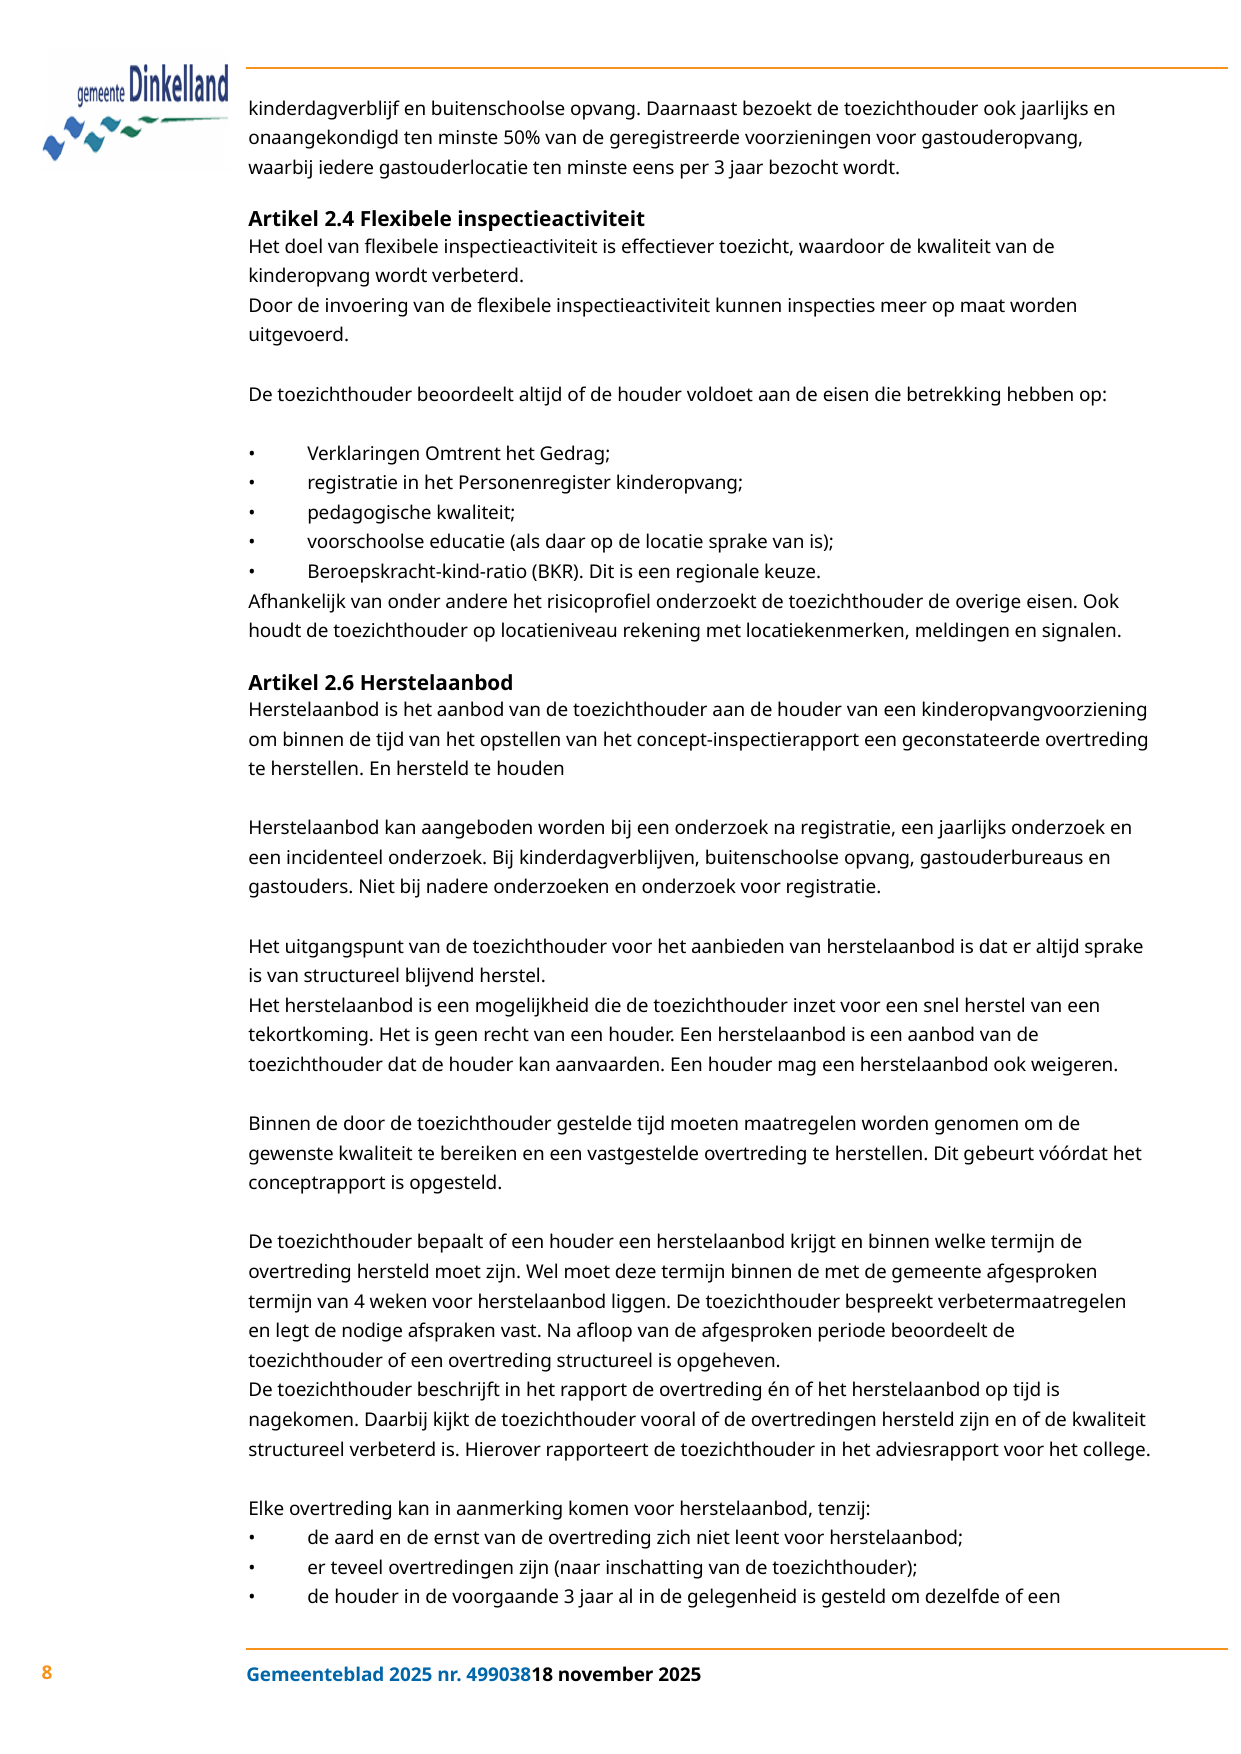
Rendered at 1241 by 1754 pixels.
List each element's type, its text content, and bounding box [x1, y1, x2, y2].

list Beroepskracht-kind-ratio (BKR). Dit is een regionale keuze. [248, 558, 1152, 584]
text De toezichthouder beoordeelt altijd of de houder voldoet aan de eisen die betrekking hebben op: [248, 381, 1152, 406]
text Elke overtreding kan in aanmerking komen voor herstelaanbod, tenzij: [248, 1495, 1152, 1521]
list de aard en de ernst van de overtreding zich niet leent voor herstelaanbod; [248, 1524, 1152, 1550]
text De toezichthouder beschrijft in het rapport de overtreding én of het herstelaanbod op tijd is nagekomen. Daarbij kijkt de toezichthouder vooral of de overtredingen hersteld zijn en of de kwaliteit structureel verbeterd is. Hierover rapporteert de toezichthouder in het adviesrapport voor het college. [248, 1377, 1152, 1462]
text Herstelaanbod is het aanbod van de toezichthouder aan de houder van een kinderopvangvoorziening om binnen de tijd van het opstellen van het concept-inspectierapport een geconstateerde overtreding te herstellen. En hersteld te houden [248, 696, 1152, 781]
text Afhankelijk van onder andere het risicoprofiel onderzoekt de toezichthouder de overige eisen. Ook houdt de toezichthouder op locatieniveau rekening met locatiekenmerken, meldingen en signalen. [248, 588, 1152, 643]
list voorschoolse educatie (als daar op de locatie sprake van is); [248, 529, 1152, 554]
text De toezichthouder bepaalt of een houder een herstelaanbod krijgt en binnen welke termijn de overtreding hersteld moet zijn. Wel moet deze termijn binnen de met de gemeente afgesproken termijn van 4 weken voor herstelaanbod liggen. De toezichthouder bespreekt verbetermaatregelen en legt de nodige afspraken vast. Na afloop van de afgesproken periode beoordeelt de toezichthouder of een overtreding structureel is opgeheven. [248, 1229, 1152, 1373]
text Door de invoering van de flexibele inspectieactiviteit kunnen inspecties meer op maat worden uitgevoerd. [248, 292, 1152, 347]
list pedagogische kwaliteit; [248, 499, 1152, 525]
text Binnen de door de toezichthouder gestelde tijd moeten maatregelen worden genomen om de gewenste kwaliteit te bereiken en een vastgestelde overtreding te herstellen. Dit gebeurt vóórdat het conceptrapport is opgesteld. [248, 1110, 1152, 1195]
list er teveel overtredingen zijn (naar inschatting van de toezichthouder); [248, 1554, 1152, 1580]
text Het herstelaanbod is een mogelijkheid die de toezichthouder inzet voor een snel herstel van een tekortkoming. Het is geen recht van een houder. Een herstelaanbod is een aanbod van de toezichthouder dat de houder kan aanvaarden. Een houder mag een herstelaanbod ook weigeren. [248, 992, 1152, 1077]
list de houder in de voorgaande 3 jaar al in de gelegenheid is gesteld om dezelfde of een [248, 1584, 1152, 1609]
text kinderdagverblijf en buitenschoolse opvang. Daarnaast bezoekt de toezichthouder ook jaarlijks en onaangekondigd ten minste 50% van de geregistreerde voorzieningen voor gastouderopvang, waarbij iedere gastouderlocatie ten minste eens per 3 jaar bezocht wordt. [248, 95, 1152, 180]
text Artikel 2.4 Flexibele inspectieactiviteit [248, 204, 1152, 233]
text Artikel 2.6 Herstelaanbod [248, 668, 1152, 696]
list Verklaringen Omtrent het Gedrag; [248, 440, 1152, 466]
list registratie in het Personenregister kinderopvang; [248, 469, 1152, 495]
text Het uitgangspunt van de toezichthouder voor het aanbieden van herstelaanbod is dat er altijd sprake is van structureel blijvend herstel. [248, 933, 1152, 988]
picture [41, 47, 231, 172]
text Herstelaanbod kan aangeboden worden bij een onderzoek na registratie, een jaarlijks onderzoek en een incidenteel onderzoek. Bij kinderdagverblijven, buitenschoolse opvang, gastouderbureaus en gastouders. Niet bij nadere onderzoeken en onderzoek voor registratie. [248, 814, 1152, 899]
text Het doel van flexibele inspectieactiviteit is effectiever toezicht, waardoor de kwaliteit van de kinderopvang wordt verbeterd. [248, 233, 1152, 288]
